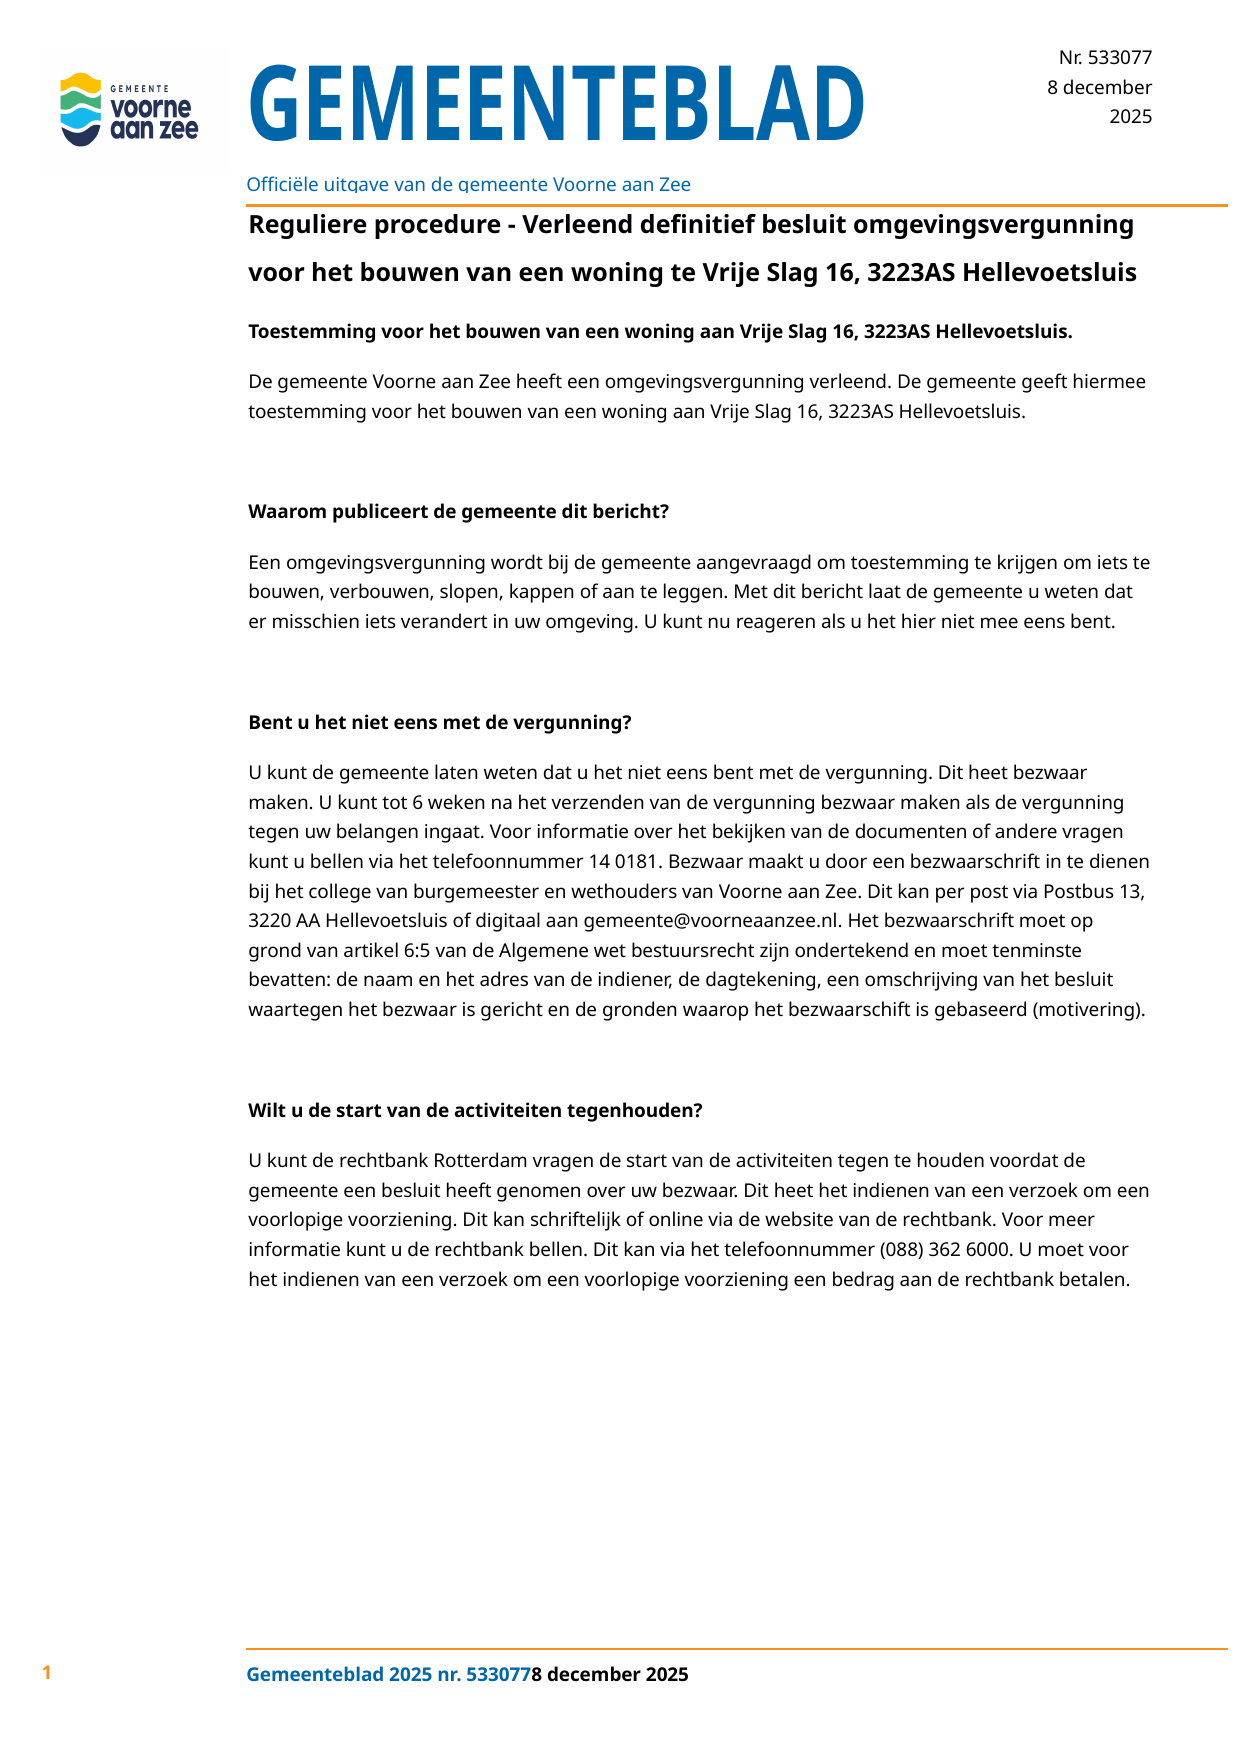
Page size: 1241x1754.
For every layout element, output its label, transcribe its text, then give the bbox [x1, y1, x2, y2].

text Waarom publiceert de gemeente dit bericht? [248, 499, 1152, 524]
text U kunt de gemeente laten weten dat u het niet eens bent met de vergunning. Dit heet bezwaar maken. U kunt tot 6 weken na het verzenden van de vergunning bezwaar maken als de vergunning tegen uw belangen ingaat. Voor informatie over het bekijken van de documenten of andere vragen kunt u bellen via het telefoonnummer 14 0181. Bezwaar maakt u door een bezwaarschrift in te dienen bij het college van burgemeester en wethouders van Voorne aan Zee. Dit kan per post via Postbus 13, 3220 AA Hellevoetsluis of digitaal aan gemeente@voorneaanzee.nl. Het bezwaarschrift moet op grond van artikel 6:5 van de Algemene wet bestuursrecht zijn ondertekend en moet tenminste bevatten: de naam en het adres van de indiener, de dagtekening, een omschrijving van het besluit waartegen het bezwaar is gericht en de gronden waarop het bezwaarschift is gebaseerd (motivering). [248, 759, 1152, 1022]
text Wilt u de start van de activiteiten tegenhouden? [248, 1097, 1152, 1123]
text De gemeente Voorne aan Zee heeft een omgevingsvergunning verleend. De gemeente geeft hiermee toestemming voor het bouwen van een woning aan Vrije Slag 16, 3223AS Hellevoetsluis. [248, 368, 1152, 424]
text Toestemming voor het bouwen van een woning aan Vrije Slag 16, 3223AS Hellevoetsluis. [248, 318, 1152, 344]
picture [41, 47, 231, 172]
text Een omgevingsvergunning wordt bij de gemeente aangevraagd om toestemming te krijgen om iets te bouwen, verbouwen, slopen, kappen of aan te leggen. Met dit bericht laat de gemeente u weten dat er misschien iets verandert in uw omgeving. U kunt nu reageren als u het hier niet mee eens bent. [248, 549, 1152, 634]
text Bent u het niet eens met de vergunning? [248, 709, 1152, 735]
text U kunt de rechtbank Rotterdam vragen de start van de activiteiten tegen te houden voordat de gemeente een besluit heeft genomen over uw bezwaar. Dit heet het indienen van een verzoek om een voorlopige voorziening. Dit kan schriftelijk of online via de website van de rechtbank. Voor meer informatie kunt u de rechtbank bellen. Dit kan via het telefoonnummer (088) 362 6000. U moet voor het indienen van een verzoek om een voorlopige voorziening een bedrag aan de rechtbank betalen. [248, 1147, 1152, 1292]
text Reguliere procedure - Verleend definitief besluit omgevingsvergunning voor het bouwen van een woning te Vrije Slag 16, 3223AS Hellevoetsluis [248, 207, 1152, 288]
